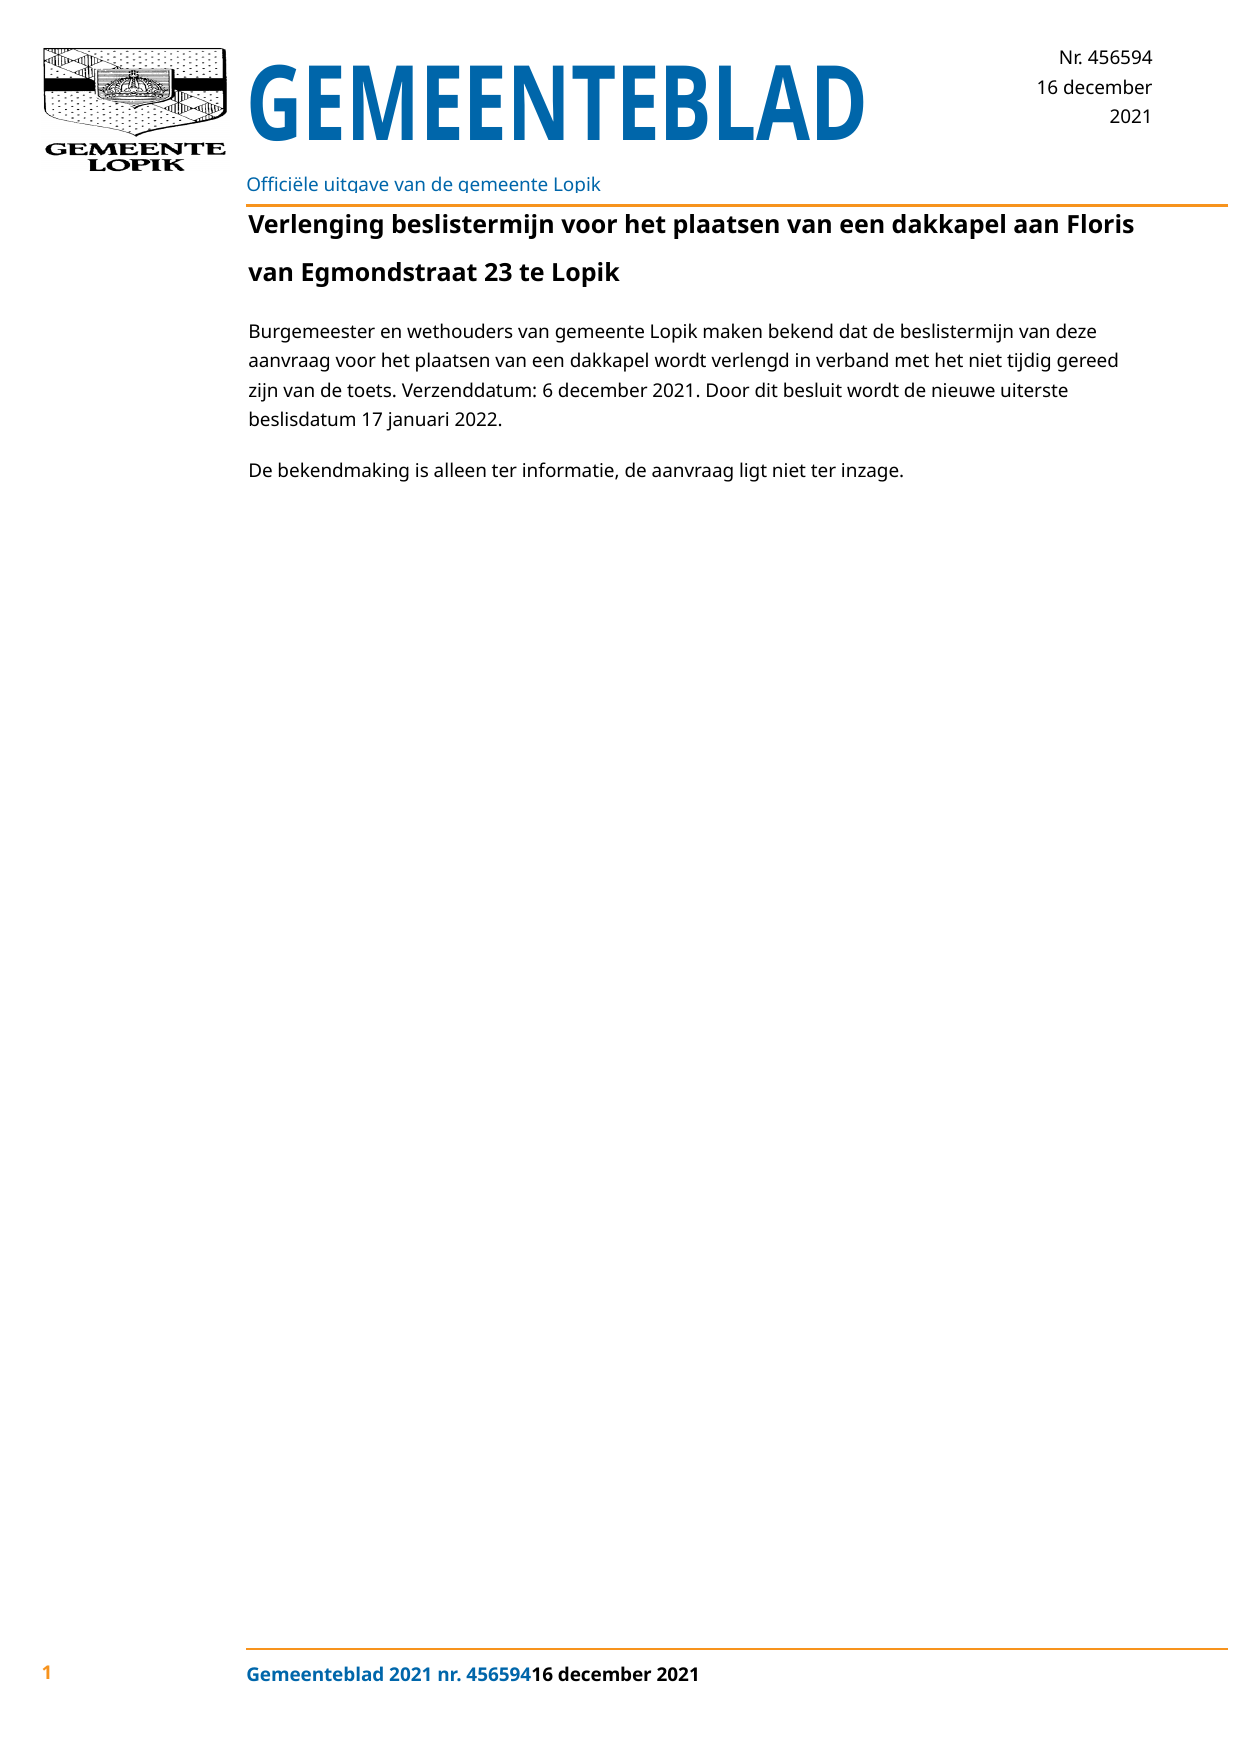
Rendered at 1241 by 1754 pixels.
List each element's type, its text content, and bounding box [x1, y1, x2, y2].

text De bekendmaking is alleen ter informatie, de aanvraag ligt niet ter inzage. [248, 457, 1152, 483]
text Burgemeester en wethouders van gemeente Lopik maken bekend dat de beslistermijn van deze aanvraag voor het plaatsen van een dakkapel wordt verlengd in verband met het niet tijdig gereed zijn van de toets. Verzenddatum: 6 december 2021. Door dit besluit wordt de nieuwe uiterste beslisdatum 17 januari 2022. [248, 318, 1152, 432]
picture [41, 47, 231, 172]
text Verlenging beslistermijn voor het plaatsen van een dakkapel aan Floris van Egmondstraat 23 te Lopik [248, 207, 1152, 288]
